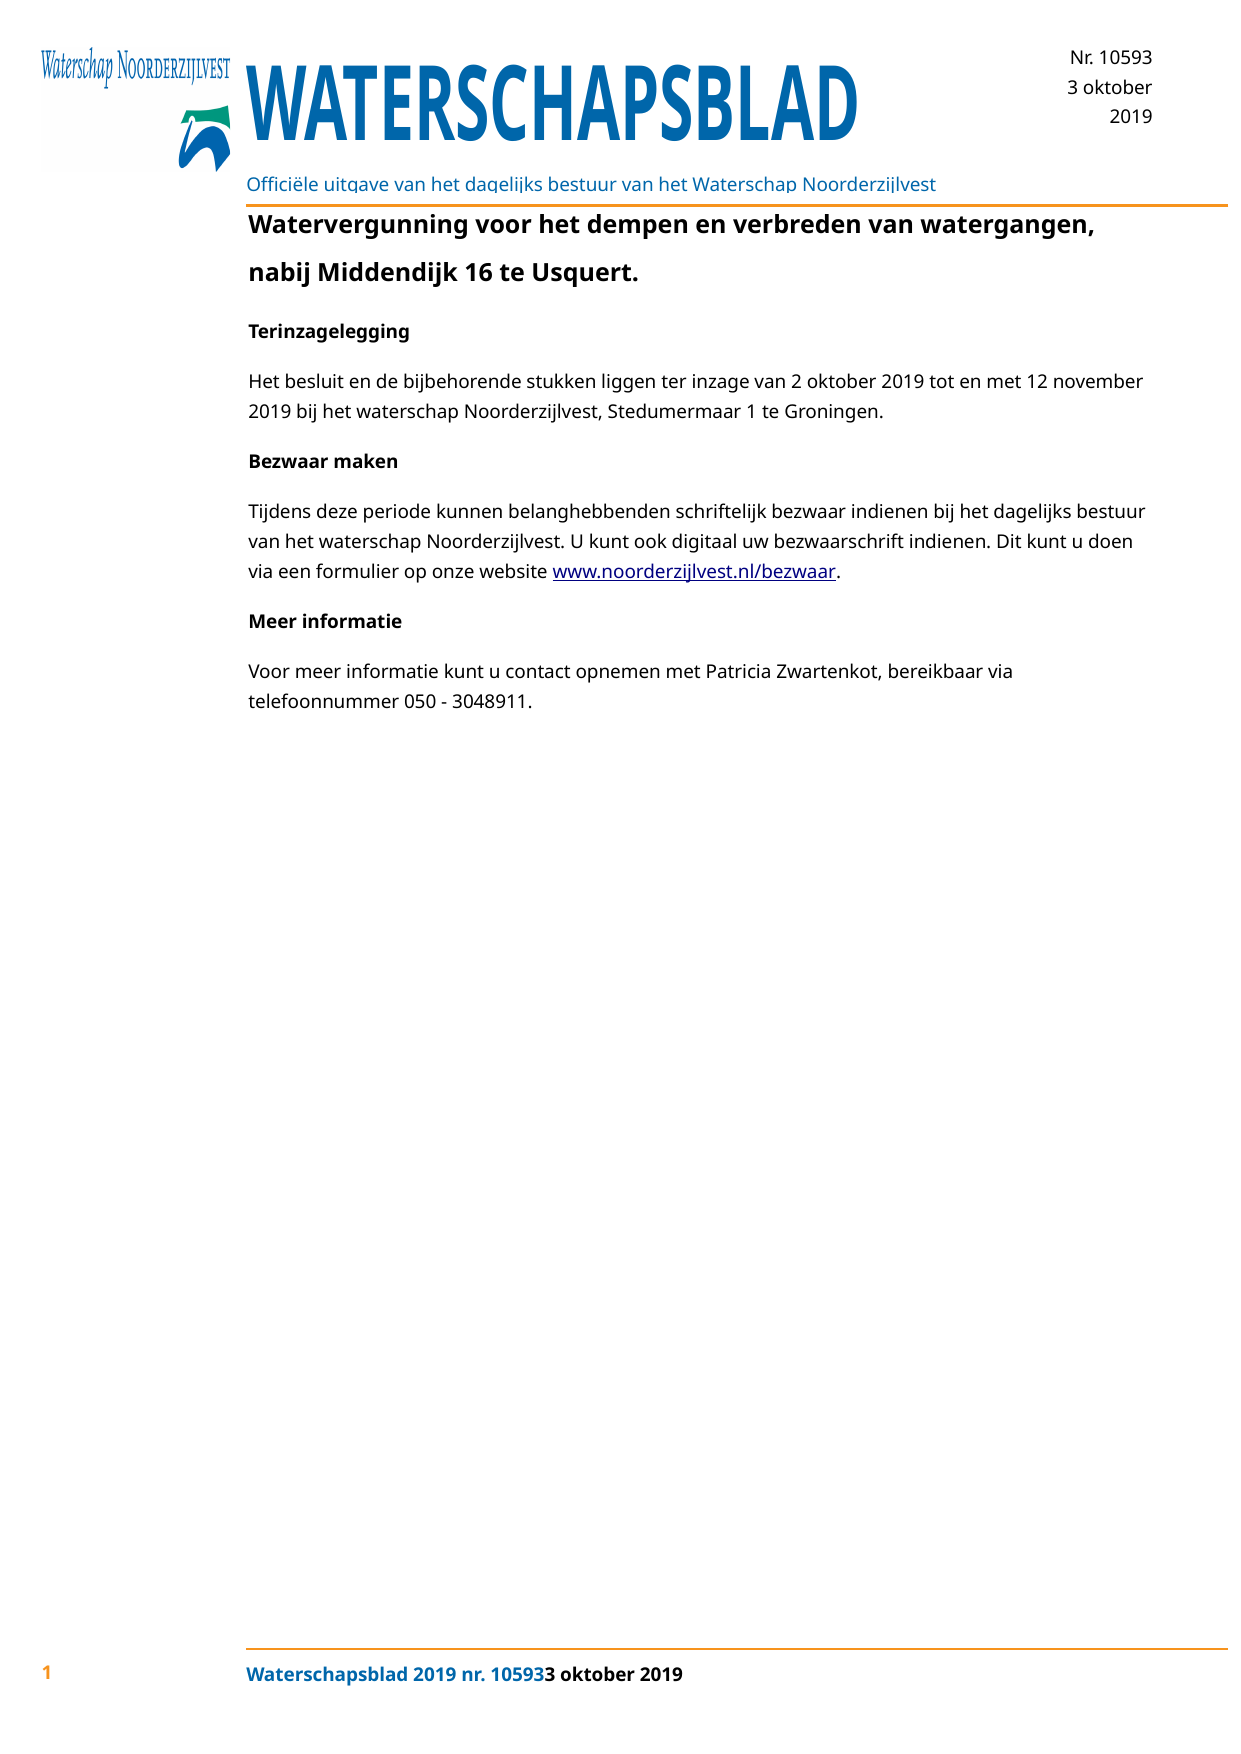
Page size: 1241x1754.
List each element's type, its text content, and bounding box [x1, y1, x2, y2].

text Meer informatie [248, 608, 1152, 634]
text Bezwaar maken [248, 448, 1152, 474]
picture [41, 47, 231, 172]
text Watervergunning voor het dempen en verbreden van watergangen, nabij Middendijk 16 te Usquert. [248, 207, 1152, 288]
text Terinzagelegging [248, 318, 1152, 344]
text Het besluit en de bijbehorende stukken liggen ter inzage van 2 oktober 2019 tot en met 12 november 2019 bij het waterschap Noorderzijlvest, Stedumermaar 1 te Groningen. [248, 368, 1152, 424]
text Tijdens deze periode kunnen belanghebbenden schriftelijk bezwaar indienen bij het dagelijks bestuur van het waterschap Noorderzijlvest. U kunt ook digitaal uw bezwaarschrift indienen. Dit kunt u doen via een formulier op onze website www.noorderzijlvest.nl/bezwaar. [248, 499, 1152, 584]
text Voor meer informatie kunt u contact opnemen met Patricia Zwartenkot, bereikbaar via telefoonnummer 050 - 3048911. [248, 659, 1152, 714]
